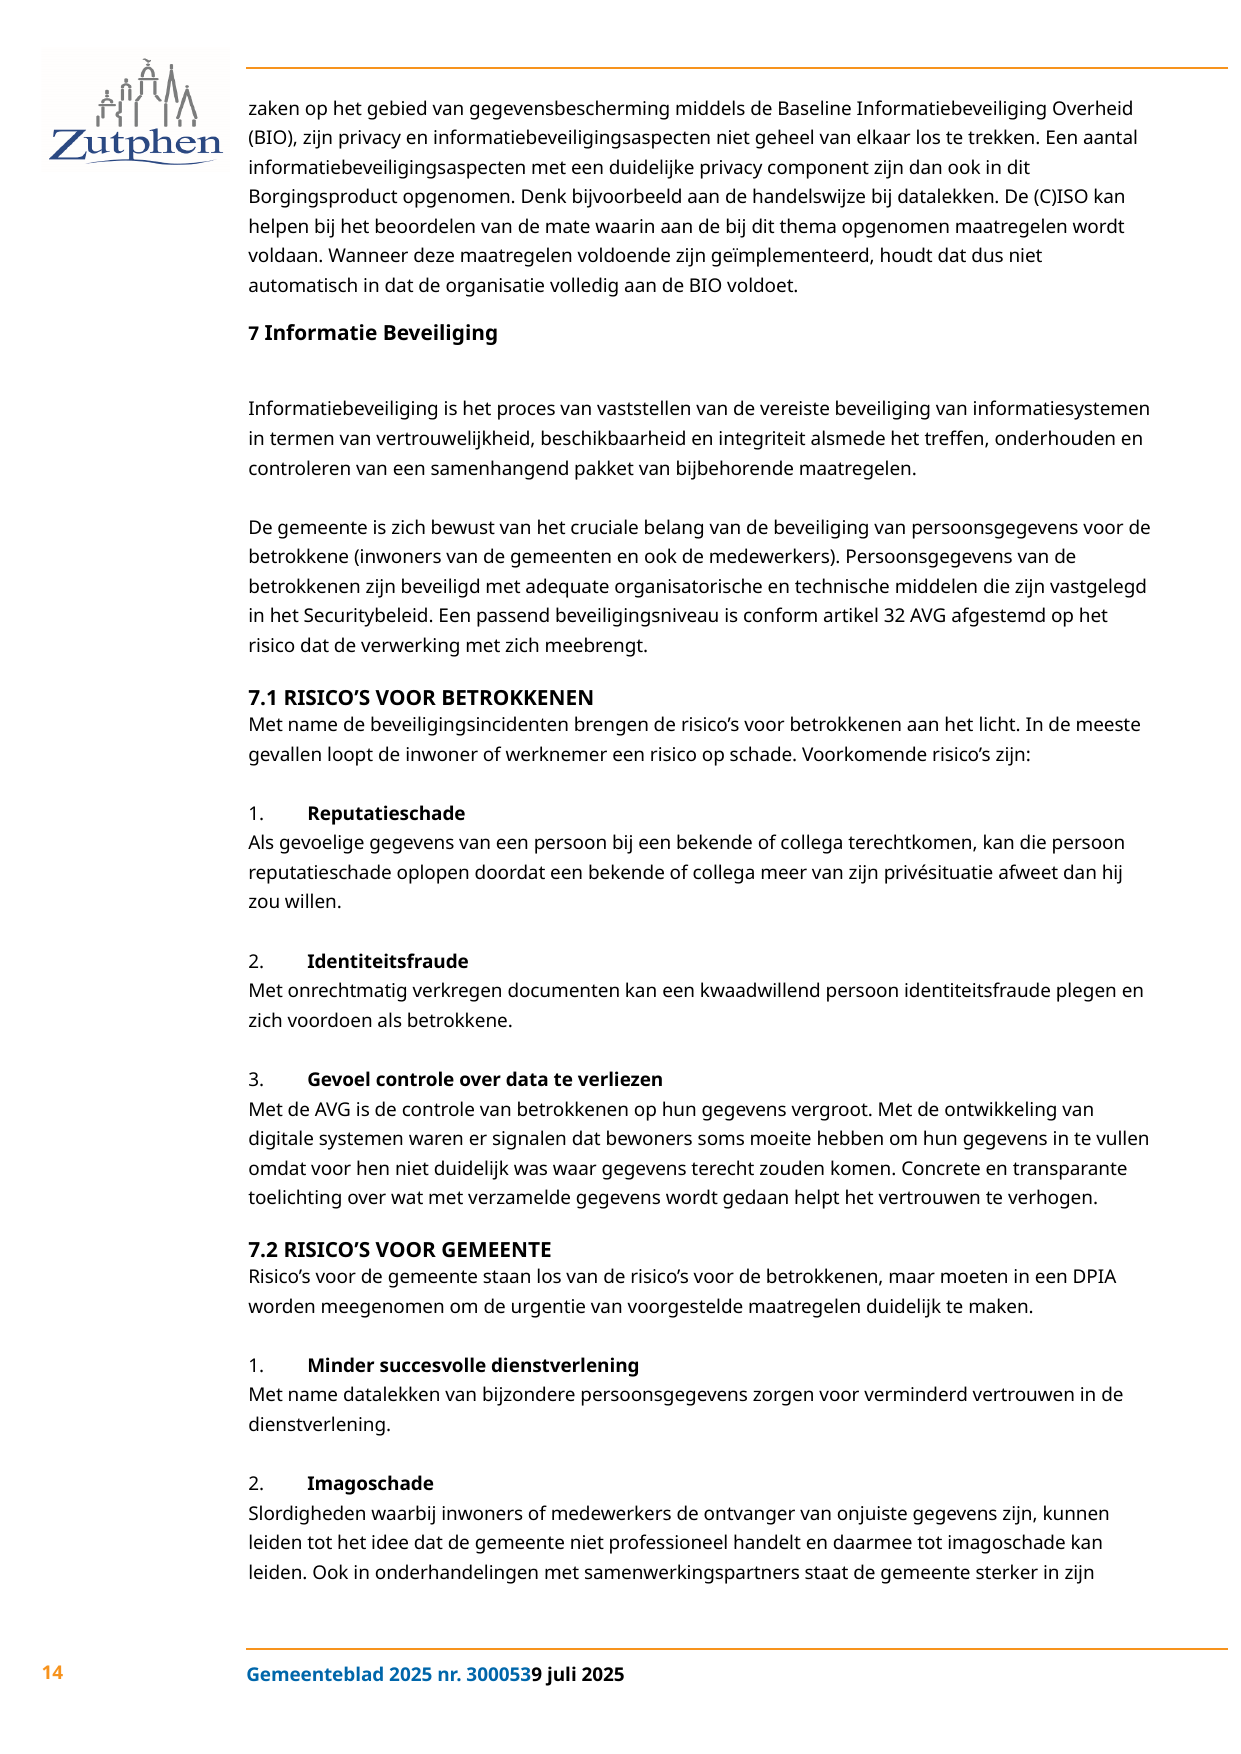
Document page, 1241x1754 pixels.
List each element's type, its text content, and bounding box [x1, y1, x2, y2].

text Als gevoelige gegevens van een persoon bij een bekende of collega terechtkomen, kan die persoon reputatieschade oplopen doordat een bekende of collega meer van zijn privésituatie afweet dan hij zou willen. [248, 829, 1152, 914]
list Reputatieschade [248, 800, 1152, 826]
list Imagoschade [248, 1470, 1152, 1496]
text Met name de beveiligingsincidenten brengen de risico’s voor betrokkenen aan het licht. In de meeste gevallen loopt de inwoner of werknemer een risico op schade. Voorkomende risico’s zijn: [248, 711, 1152, 766]
text 7.2 RISICO’S VOOR GEMEENTE [248, 1235, 1152, 1263]
text De gemeente is zich bewust van het cruciale belang van de beveiliging van persoonsgegevens voor de betrokkene (inwoners van de gemeenten en ook de medewerkers). Persoonsgegevens van de betrokkenen zijn beveiligd met adequate organisatorische en technische middelen die zijn vastgelegd in het Securitybeleid. Een passend beveiligingsniveau is conform artikel 32 AVG afgestemd op het risico dat de verwerking met zich meebrengt. [248, 514, 1152, 658]
text Informatiebeveiliging is het proces van vaststellen van de vereiste beveiliging van informatiesystemen in termen van vertrouwelijkheid, beschikbaarheid en integriteit alsmede het treffen, onderhouden en controleren van een samenhangend pakket van bijbehorende maatregelen. [248, 396, 1152, 481]
text Risico’s voor de gemeente staan los van de risico’s voor de betrokkenen, maar moeten in een DPIA worden meegenomen om de urgentie van voorgestelde maatregelen duidelijk te maken. [248, 1263, 1152, 1319]
text Met onrechtmatig verkregen documenten kan een kwaadwillend persoon identiteitsfraude plegen en zich voordoen als betrokkene. [248, 977, 1152, 1033]
text zaken op het gebied van gegevensbescherming middels de Baseline Informatiebeveiliging Overheid (BIO), zijn privacy en informatiebeveiligingsaspecten niet geheel van elkaar los te trekken. Een aantal informatiebeveiligingsaspecten met een duidelijke privacy component zijn dan ook in dit Borgingsproduct opgenomen. Denk bijvoorbeeld aan de handelswijze bij datalekken. De (C)ISO kan helpen bij het beoordelen van de mate waarin aan de bij dit thema opgenomen maatregelen wordt voldaan. Wanneer deze maatregelen voldoende zijn geïmplementeerd, houdt dat dus niet automatisch in dat de organisatie volledig aan de BIO voldoet. [248, 95, 1152, 298]
list Gevoel controle over data te verliezen [248, 1066, 1152, 1092]
list Identiteitsfraude [248, 948, 1152, 973]
text 7 Informatie Beveiliging [248, 318, 1152, 346]
text Met name datalekken van bijzondere persoonsgegevens zorgen voor verminderd vertrouwen in de dienstverlening. [248, 1382, 1152, 1437]
text 7.1 RISICO’S VOOR BETROKKENEN [248, 683, 1152, 711]
list Minder succesvolle dienstverlening [248, 1352, 1152, 1378]
picture [41, 47, 231, 172]
text Slordigheden waarbij inwoners of medewerkers de ontvanger van onjuiste gegevens zijn, kunnen leiden tot het idee dat de gemeente niet professioneel handelt en daarmee tot imagoschade kan leiden. Ook in onderhandelingen met samenwerkingspartners staat de gemeente sterker in zijn [248, 1500, 1152, 1585]
text Met de AVG is de controle van betrokkenen op hun gegevens vergroot. Met de ontwikkeling van digitale systemen waren er signalen dat bewoners soms moeite hebben om hun gegevens in te vullen omdat voor hen niet duidelijk was waar gegevens terecht zouden komen. Concrete en transparante toelichting over wat met verzamelde gegevens wordt gedaan helpt het vertrouwen te verhogen. [248, 1096, 1152, 1210]
